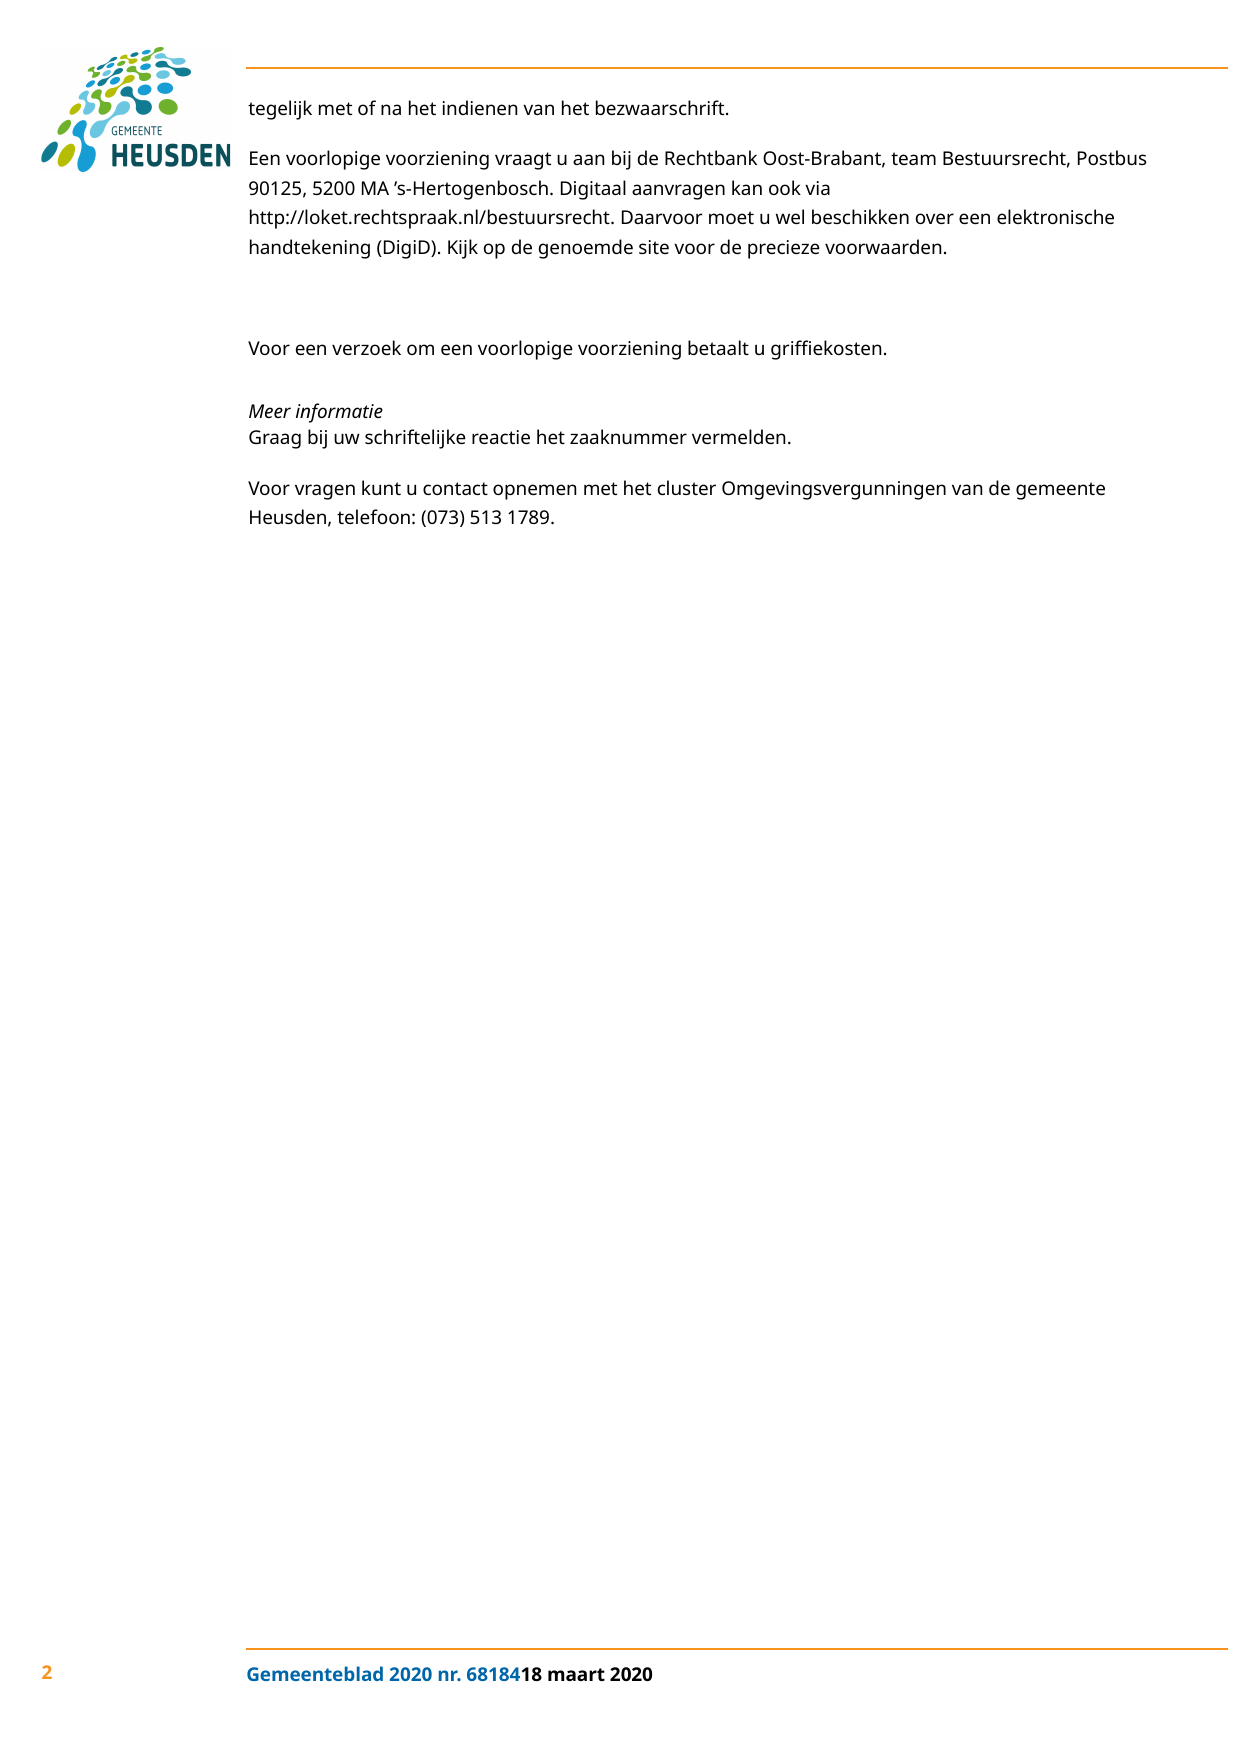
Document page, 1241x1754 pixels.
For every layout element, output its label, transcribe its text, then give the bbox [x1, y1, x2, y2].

text Voor vragen kunt u contact opnemen met het cluster Omgevingsvergunningen van de gemeente Heusden, telefoon: (073) 513 1789. [248, 475, 1152, 530]
picture [41, 47, 231, 172]
text tegelijk met of na het indienen van het bezwaarschrift. [248, 95, 1152, 121]
text Meer informatie [248, 399, 1152, 424]
text Een voorlopige voorziening vraagt u aan bij de Rechtbank Oost-Brabant, team Bestuursrecht, Postbus 90125, 5200 MA ’s-Hertogenbosch. Digitaal aanvragen kan ook via http://loket.rechtspraak.nl/bestuursrecht. Daarvoor moet u wel beschikken over een elektronische handtekening (DigiD). Kijk op de genoemde site voor de precieze voorwaarden. [248, 145, 1152, 260]
text Graag bij uw schriftelijke reactie het zaaknummer vermelden. [248, 424, 1152, 450]
text Voor een verzoek om een voorlopige voorziening betaalt u griffiekosten. [248, 335, 1152, 361]
